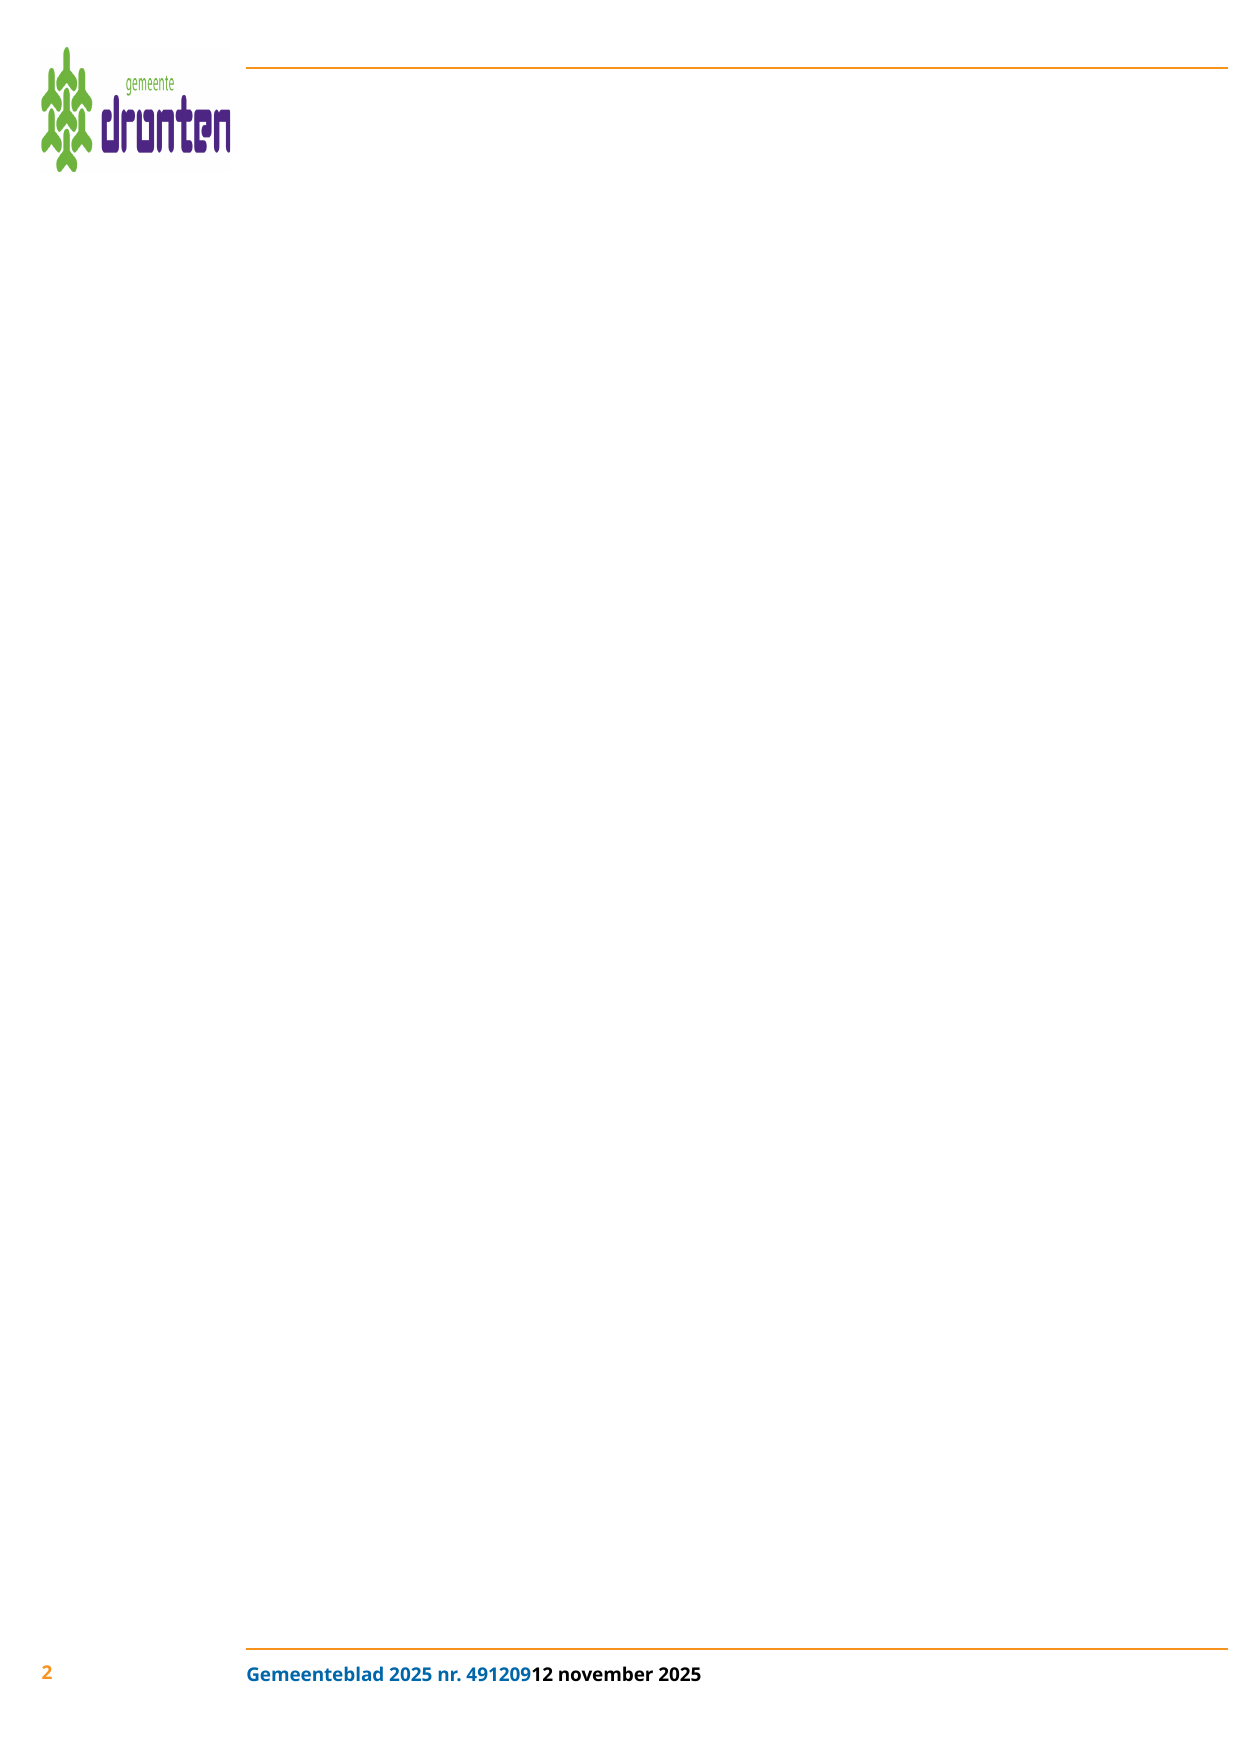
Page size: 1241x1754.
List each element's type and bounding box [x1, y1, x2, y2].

picture [41, 47, 231, 172]
